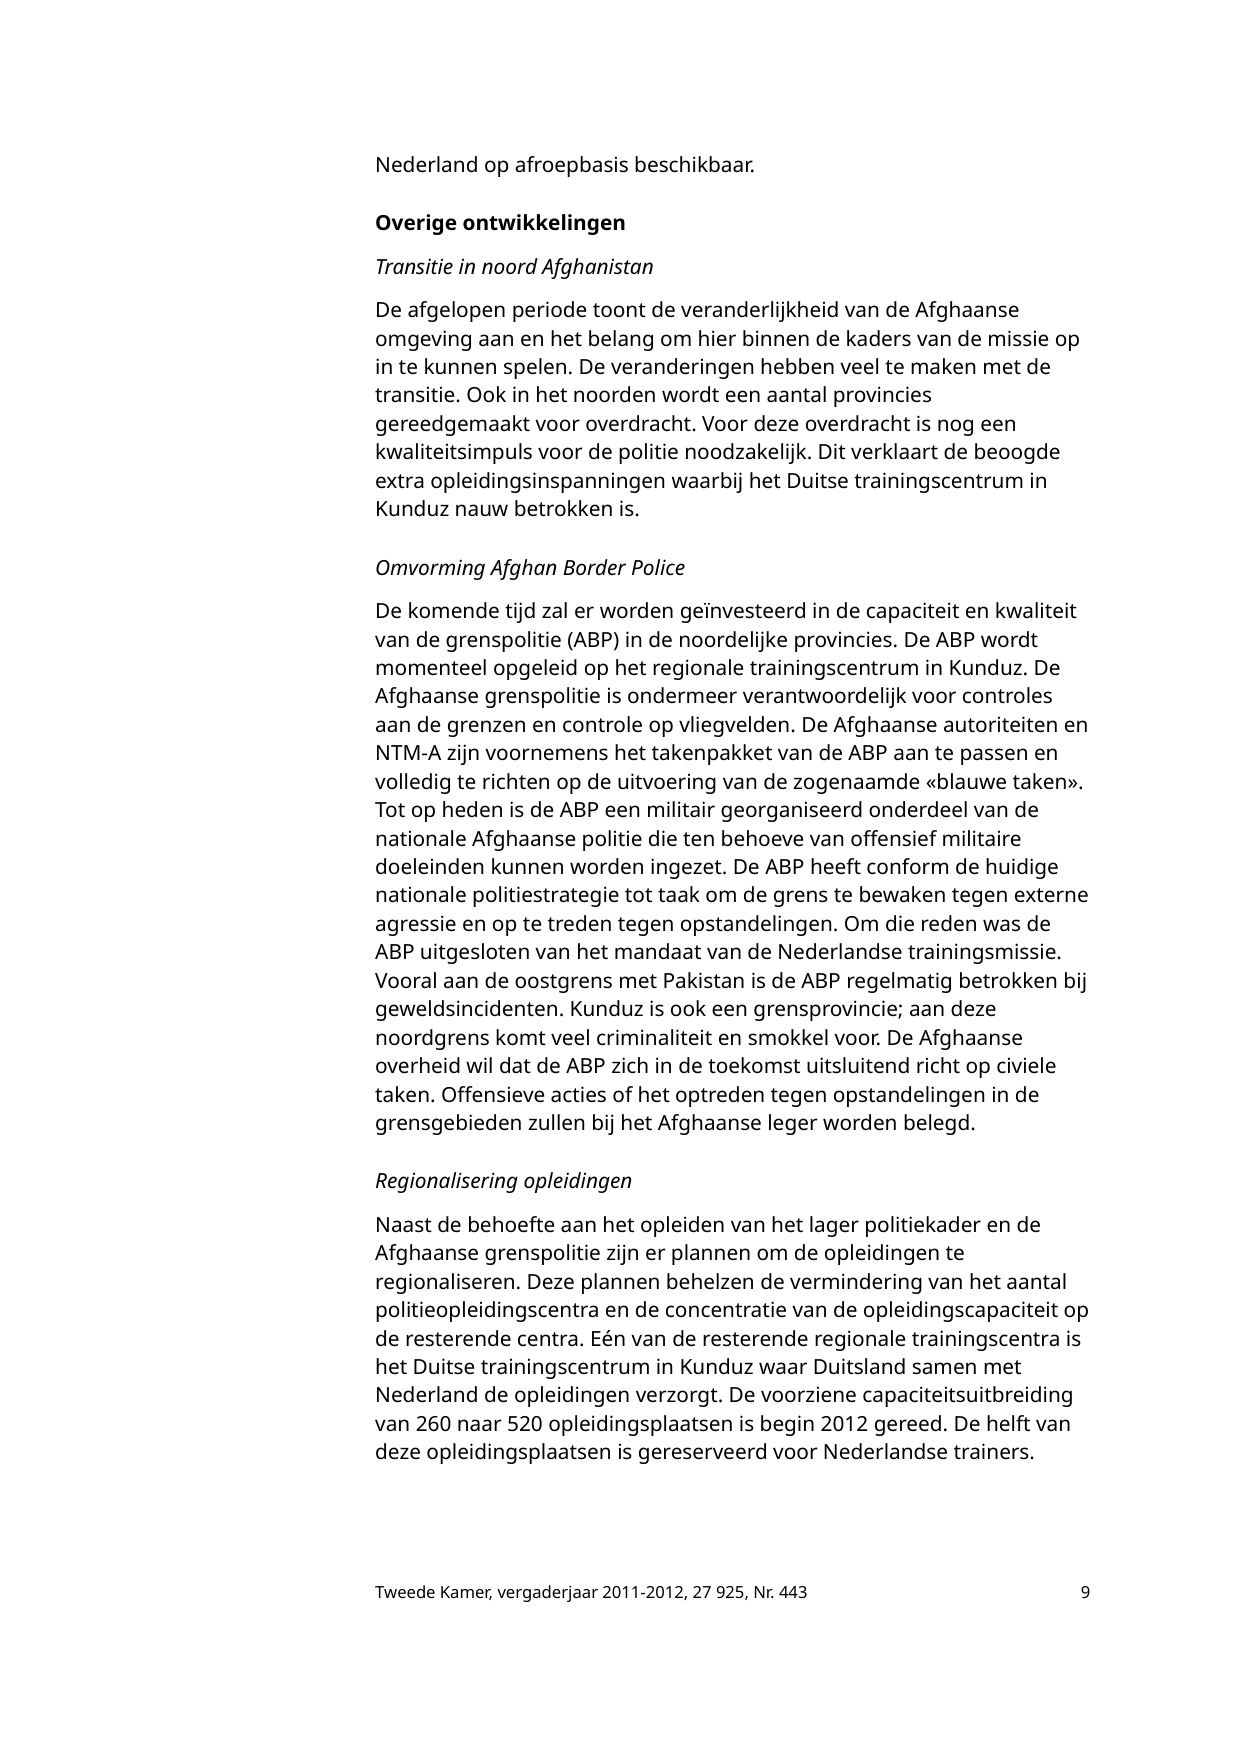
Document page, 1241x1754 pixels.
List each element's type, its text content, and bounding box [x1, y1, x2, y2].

text Regionalisering opleidingen [375, 1167, 1090, 1195]
text Nederland op afroepbasis beschikbaar. [375, 150, 1090, 178]
text Overige ontwikkelingen [375, 208, 1090, 237]
text Omvorming Afghan Border Police [375, 553, 1090, 581]
text De komende tijd zal er worden geïnvesteerd in de capaciteit en kwaliteit van de grenspolitie (ABP) in de noordelijke provincies. De ABP wordt momenteel opgeleid op het regionale trainingscentrum in Kunduz. De Afghaanse grenspolitie is ondermeer verantwoordelijk voor controles aan de grenzen en controle op vliegvelden. De Afghaanse autoriteiten en NTM-A zijn voornemens het takenpakket van de ABP aan te passen en volledig te richten op de uitvoering van de zogenaamde «blauwe taken». Tot op heden is de ABP een militair georganiseerd onderdeel van de nationale Afghaanse politie die ten behoeve van offensief militaire doeleinden kunnen worden ingezet. De ABP heeft conform de huidige nationale politiestrategie tot taak om de grens te bewaken tegen externe agressie en op te treden tegen opstandelingen. Om die reden was de ABP uitgesloten van het mandaat van de Nederlandse trainingsmissie. Vooral aan de oostgrens met Pakistan is de ABP regelmatig betrokken bij geweldsincidenten. Kunduz is ook een grensprovincie; aan deze noordgrens komt veel criminaliteit en smokkel voor. De Afghaanse overheid wil dat de ABP zich in de toekomst uitsluitend richt op civiele taken. Offensieve acties of het optreden tegen opstandelingen in de grensgebieden zullen bij het Afghaanse leger worden belegd. [375, 596, 1090, 1137]
text De afgelopen periode toont de veranderlijkheid van de Afghaanse omgeving aan en het belang om hier binnen de kaders van de missie op in te kunnen spelen. De veranderingen hebben veel te maken met de transitie. Ook in het noorden wordt een aantal provincies gereedgemaakt voor overdracht. Voor deze overdracht is nog een kwaliteitsimpuls voor de politie noodzakelijk. Dit verklaart de beoogde extra opleidingsinspanningen waarbij het Duitse trainingscentrum in Kunduz nauw betrokken is. [375, 295, 1090, 523]
text Transitie in noord Afghanistan [375, 252, 1090, 280]
text Naast de behoefte aan het opleiden van het lager politiekader en de Afghaanse grenspolitie zijn er plannen om de opleidingen te regionaliseren. Deze plannen behelzen de vermindering van het aantal politieopleidingscentra en de concentratie van de opleidingscapaciteit op de resterende centra. Eén van de resterende regionale trainingscentra is het Duitse trainingscentrum in Kunduz waar Duitsland samen met Nederland de opleidingen verzorgt. De voorziene capaciteitsuitbreiding van 260 naar 520 opleidingsplaatsen is begin 2012 gereed. De helft van deze opleidingsplaatsen is gereserveerd voor Nederlandse trainers. [375, 1210, 1090, 1466]
